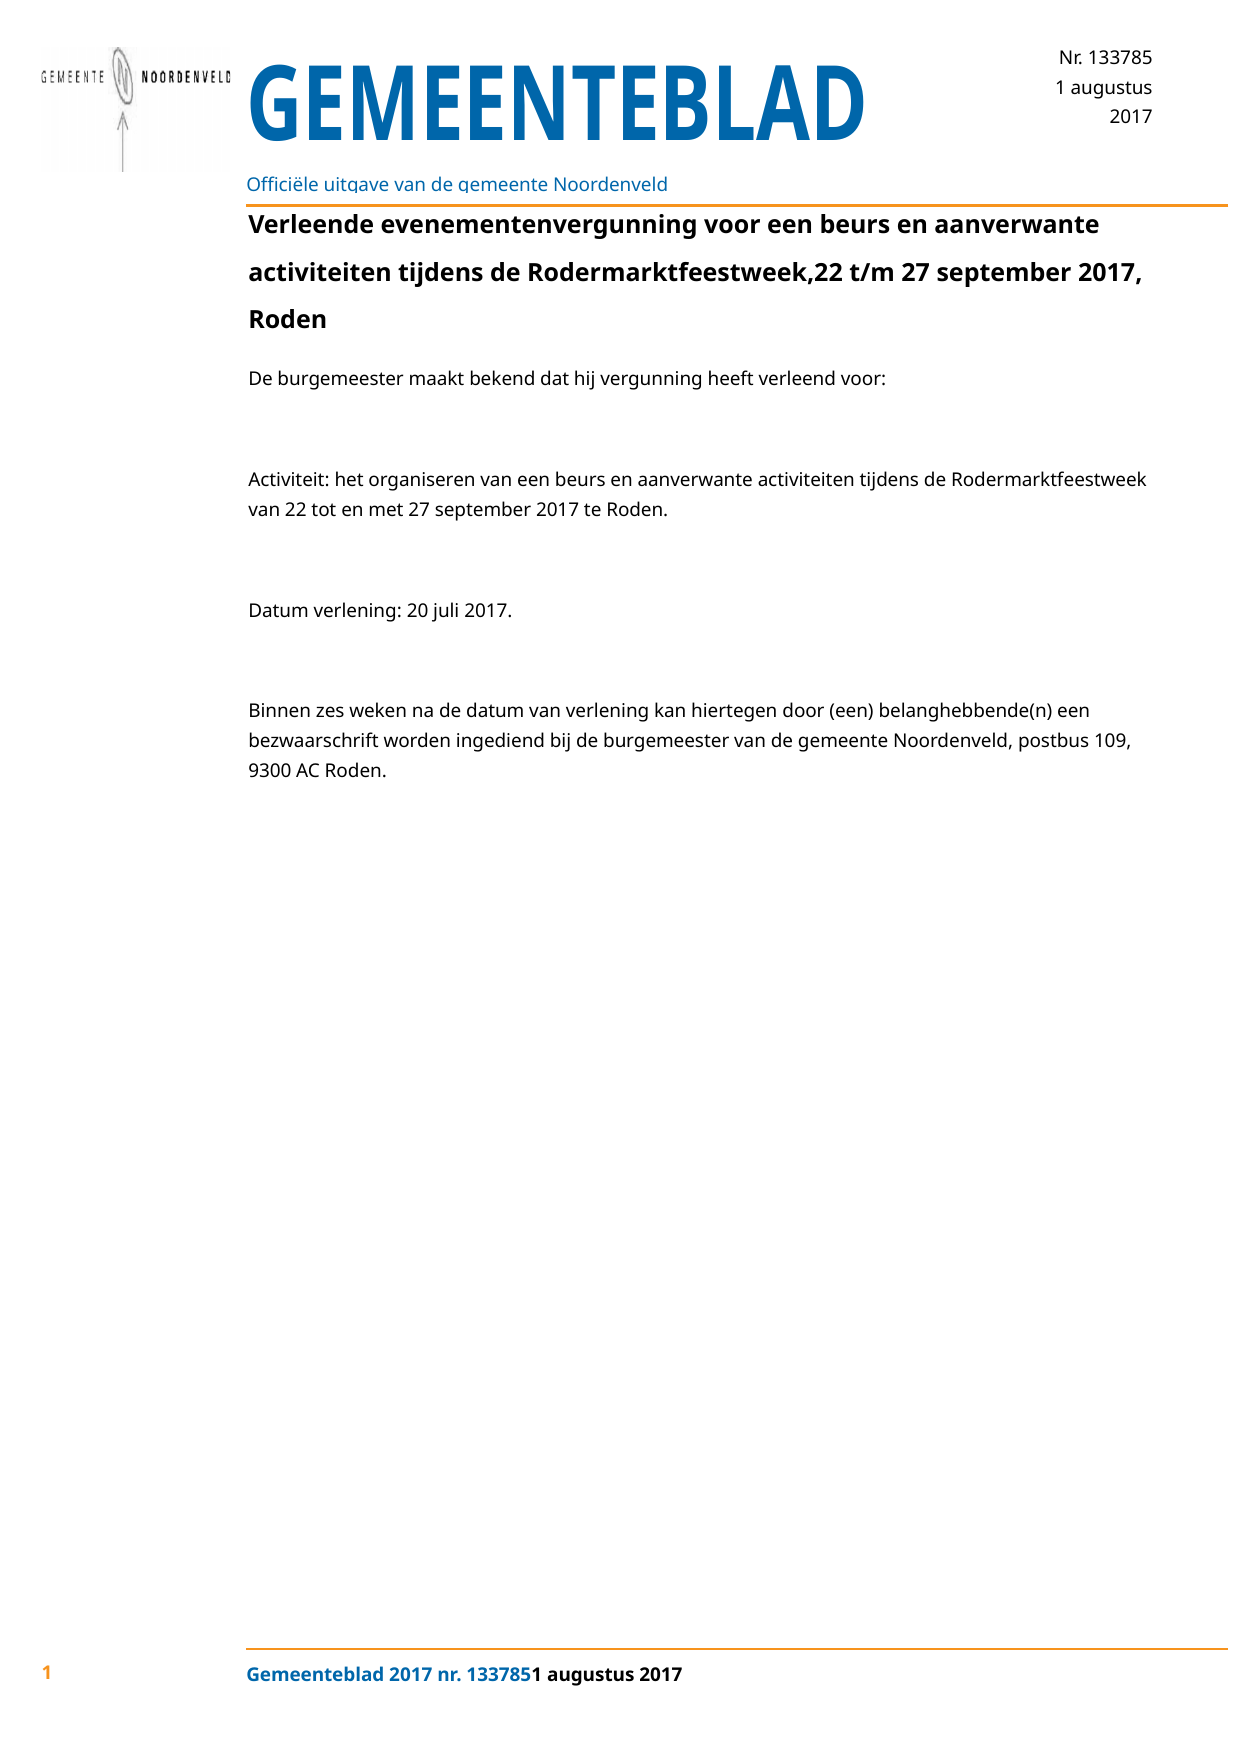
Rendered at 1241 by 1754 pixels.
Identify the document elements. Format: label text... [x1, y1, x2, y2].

text Verleende evenementenvergunning voor een beurs en aanverwante activiteiten tijdens de Rodermarktfeestweek,22 t/m 27 september 2017, Roden [248, 207, 1152, 336]
text Datum verlening: 20 juli 2017. [248, 597, 1152, 622]
picture [41, 47, 231, 172]
text Binnen zes weken na de datum van verlening kan hiertegen door (een) belanghebbende(n) een bezwaarschrift worden ingediend bij de burgemeester van de gemeente Noordenveld, postbus 109, 9300 AC Roden. [248, 698, 1152, 782]
text De burgemeester maakt bekend dat hij vergunning heeft verleend voor: [248, 366, 1152, 391]
text Activiteit: het organiseren van een beurs en aanverwante activiteiten tijdens de Rodermarktfeestweek van 22 tot en met 27 september 2017 te Roden. [248, 466, 1152, 522]
